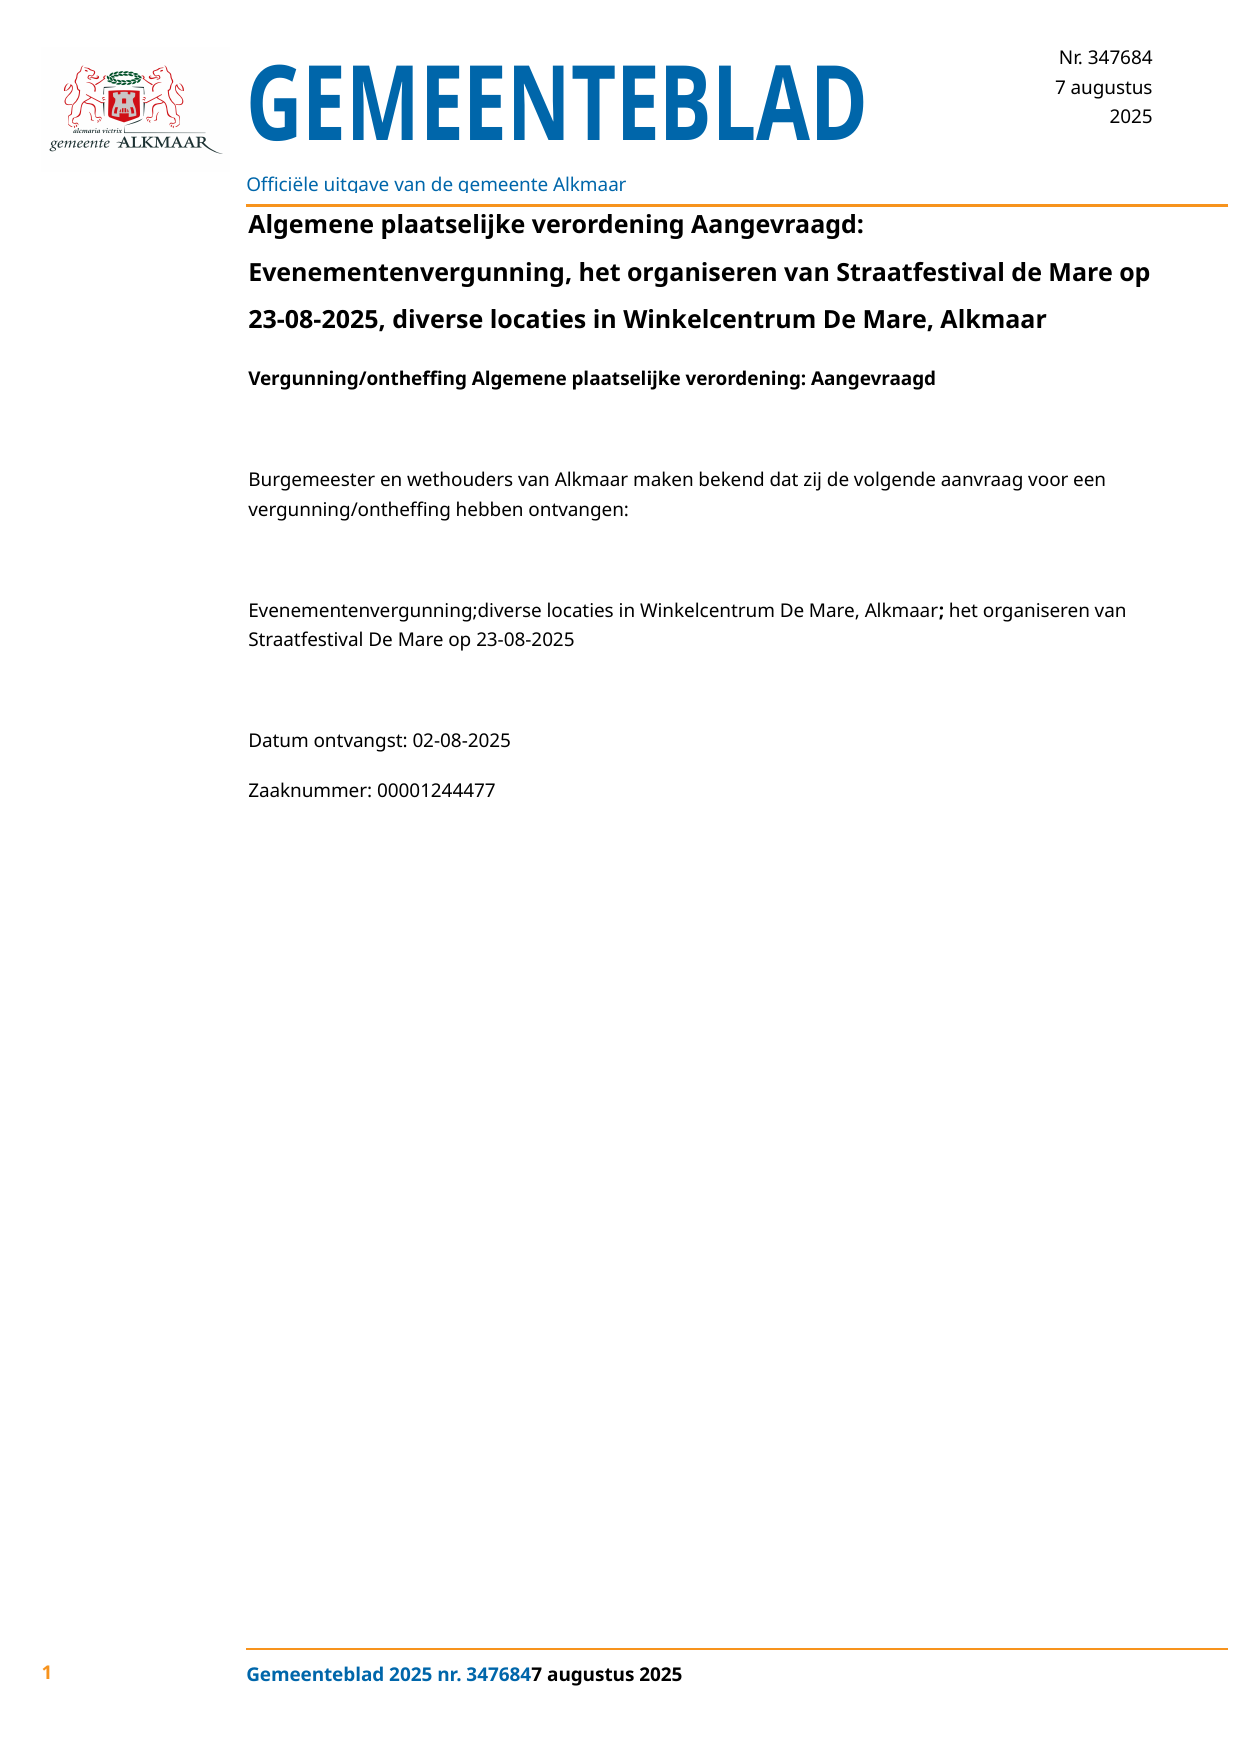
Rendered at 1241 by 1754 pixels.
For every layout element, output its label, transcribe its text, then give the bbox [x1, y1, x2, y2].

picture [41, 47, 231, 172]
text Burgemeester en wethouders van Alkmaar maken bekend dat zij de volgende aanvraag voor een vergunning/ontheffing hebben ontvangen: [248, 466, 1152, 522]
text Zaaknummer: 00001244477 [248, 778, 1152, 803]
text Datum ontvangst: 02-08-2025 [248, 727, 1152, 753]
text Vergunning/ontheffing Algemene plaatselijke verordening: Aangevraagd [248, 366, 1152, 391]
text Algemene plaatselijke verordening Aangevraagd: Evenementenvergunning, het organiseren van Straatfestival de Mare op 23-08-2025, diverse locaties in Winkelcentrum De Mare, Alkmaar [248, 207, 1152, 336]
text Evenementenvergunning;diverse locaties in Winkelcentrum De Mare, Alkmaar; het organiseren van Straatfestival De Mare op 23-08-2025 [248, 597, 1152, 652]
